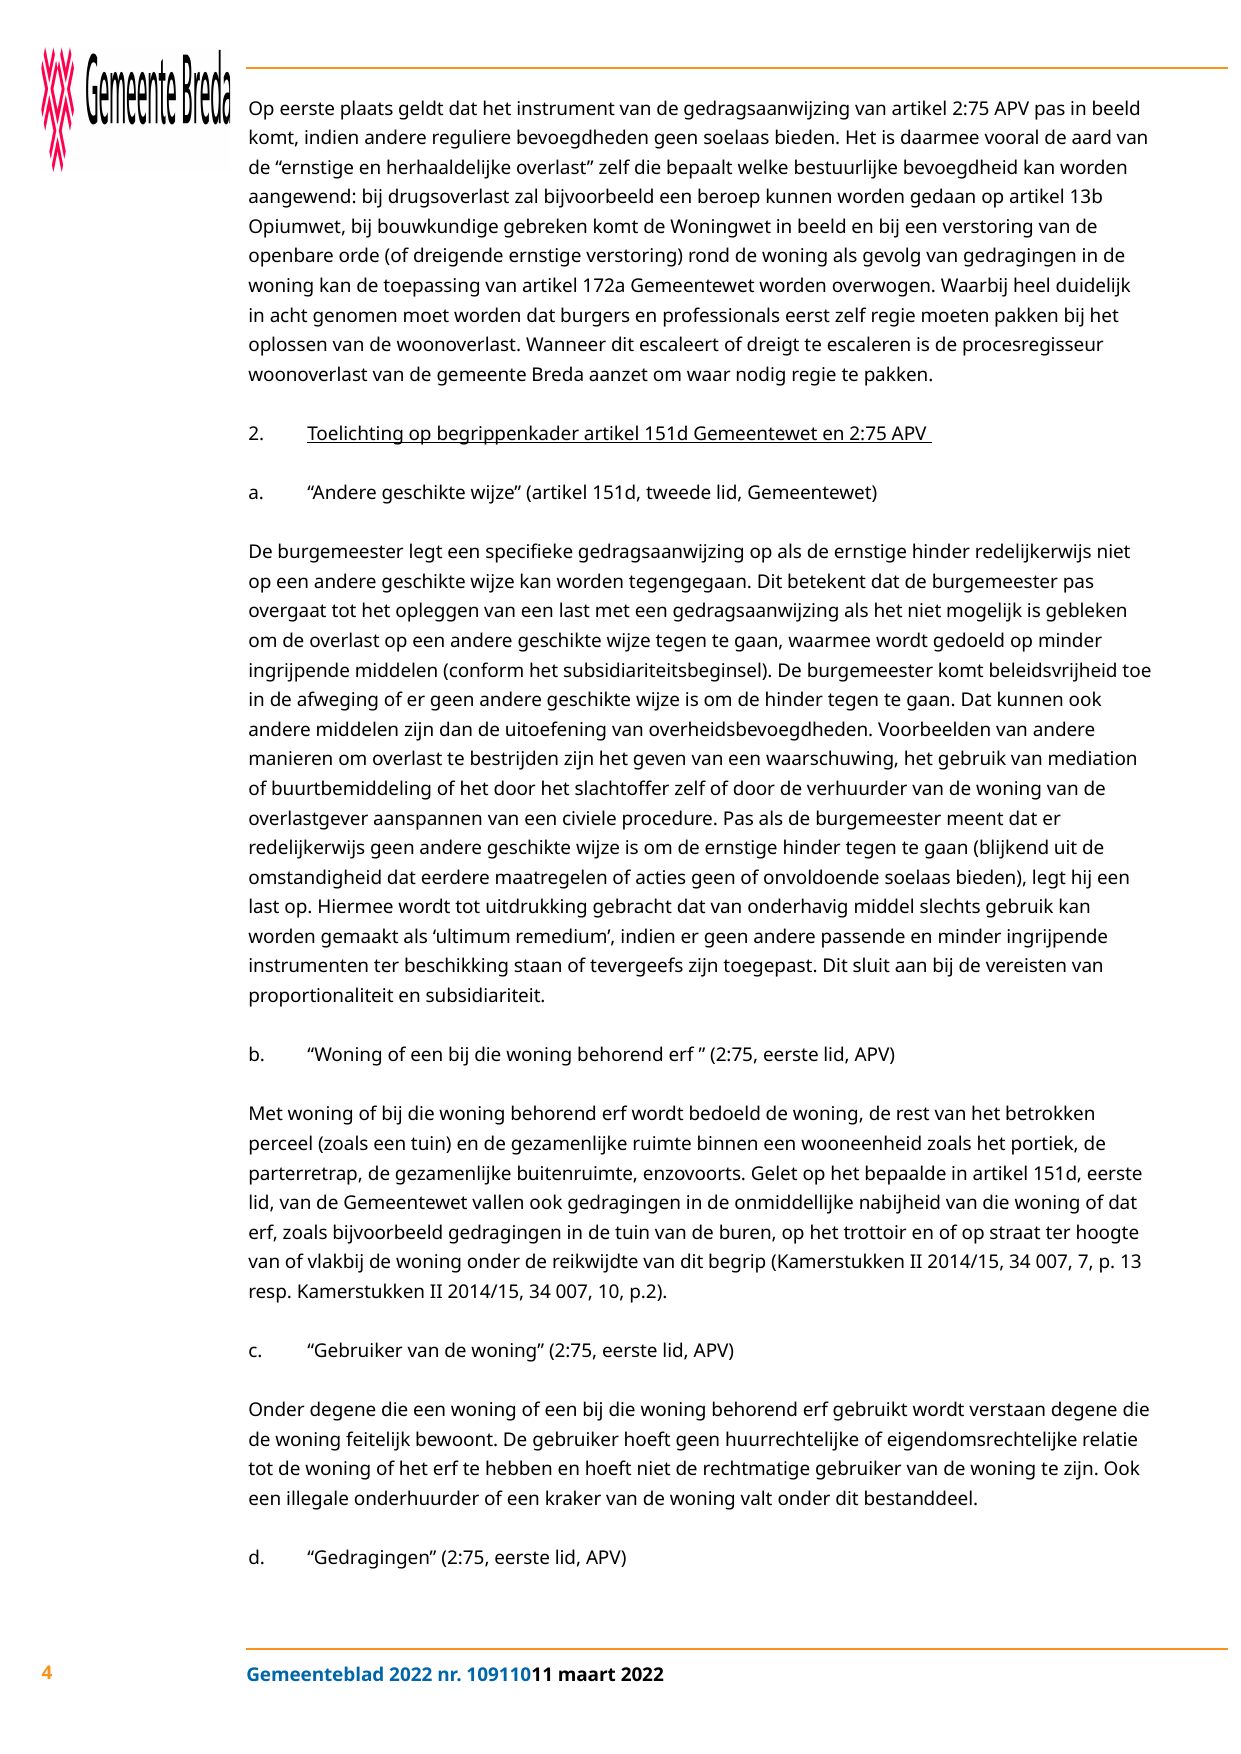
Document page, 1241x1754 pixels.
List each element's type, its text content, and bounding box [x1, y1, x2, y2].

list “Woning of een bij die woning behorend erf ” (2:75, eerste lid, APV) [248, 1041, 1152, 1067]
text Onder degene die een woning of een bij die woning behorend erf gebruikt wordt verstaan degene die de woning feitelijk bewoont. De gebruiker hoeft geen huurrechtelijke of eigendomsrechtelijke relatie tot de woning of het erf te hebben en hoeft niet de rechtmatige gebruiker van de woning te zijn. Ook een illegale onderhuurder of een kraker van de woning valt onder dit bestanddeel. [248, 1396, 1152, 1511]
text Met woning of bij die woning behorend erf wordt bedoeld de woning, de rest van het betrokken perceel (zoals een tuin) en de gezamenlijke ruimte binnen een wooneenheid zoals het portiek, de parterretrap, de gezamenlijke buitenruimte, enzovoorts. Gelet op het bepaalde in artikel 151d, eerste lid, van de Gemeentewet vallen ook gedragingen in de onmiddellijke nabijheid van die woning of dat erf, zoals bijvoorbeeld gedragingen in de tuin van de buren, op het trottoir en of op straat ter hoogte van of vlakbij de woning onder de reikwijdte van dit begrip (Kamerstukken II 2014/15, 34 007, 7, p. 13 resp. Kamerstukken II 2014/15, 34 007, 10, p.2). [248, 1101, 1152, 1304]
list “Gedragingen” (2:75, eerste lid, APV) [248, 1544, 1152, 1570]
list “Andere geschikte wijze” (artikel 151d, tweede lid, Gemeentewet) [248, 479, 1152, 505]
text De burgemeester legt een specifieke gedragsaanwijzing op als de ernstige hinder redelijkerwijs niet op een andere geschikte wijze kan worden tegengegaan. Dit betekent dat de burgemeester pas overgaat tot het opleggen van een last met een gedragsaanwijzing als het niet mogelijk is gebleken om de overlast op een andere geschikte wijze tegen te gaan, waarmee wordt gedoeld op minder ingrijpende middelen (conform het subsidiariteitsbeginsel). De burgemeester komt beleidsvrijheid toe in de afweging of er geen andere geschikte wijze is om de hinder tegen te gaan. Dat kunnen ook andere middelen zijn dan de uitoefening van overheidsbevoegdheden. Voorbeelden van andere manieren om overlast te bestrijden zijn het geven van een waarschuwing, het gebruik van mediation of buurtbemiddeling of het door het slachtoffer zelf of door de verhuurder van de woning van de overlastgever aanspannen van een civiele procedure. Pas als de burgemeester meent dat er redelijkerwijs geen andere geschikte wijze is om de ernstige hinder tegen te gaan (blijkend uit de omstandigheid dat eerdere maatregelen of acties geen of onvoldoende soelaas bieden), legt hij een last op. Hiermee wordt tot uitdrukking gebracht dat van onderhavig middel slechts gebruik kan worden gemaakt als ‘ultimum remedium’, indien er geen andere passende en minder ingrijpende instrumenten ter beschikking staan of tevergeefs zijn toegepast. Dit sluit aan bij de vereisten van proportionaliteit en subsidiariteit. [248, 538, 1152, 1008]
text Op eerste plaats geldt dat het instrument van de gedragsaanwijzing van artikel 2:75 APV pas in beeld komt, indien andere reguliere bevoegdheden geen soelaas bieden. Het is daarmee vooral de aard van de “ernstige en herhaaldelijke overlast” zelf die bepaalt welke bestuurlijke bevoegdheid kan worden aangewend: bij drugsoverlast zal bijvoorbeeld een beroep kunnen worden gedaan op artikel 13b Opiumwet, bij bouwkundige gebreken komt de Woningwet in beeld en bij een verstoring van de openbare orde (of dreigende ernstige verstoring) rond de woning als gevolg van gedragingen in de woning kan de toepassing van artikel 172a Gemeentewet worden overwogen. Waarbij heel duidelijk in acht genomen moet worden dat burgers en professionals eerst zelf regie moeten pakken bij het oplossen van de woonoverlast. Wanneer dit escaleert of dreigt te escaleren is de procesregisseur woonoverlast van de gemeente Breda aanzet om waar nodig regie te pakken. [248, 95, 1152, 387]
picture [41, 47, 231, 172]
list Toelichting op begrippenkader artikel 151d Gemeentewet en 2:75 APV [248, 420, 1152, 446]
list “Gebruiker van de woning” (2:75, eerste lid, APV) [248, 1337, 1152, 1363]
